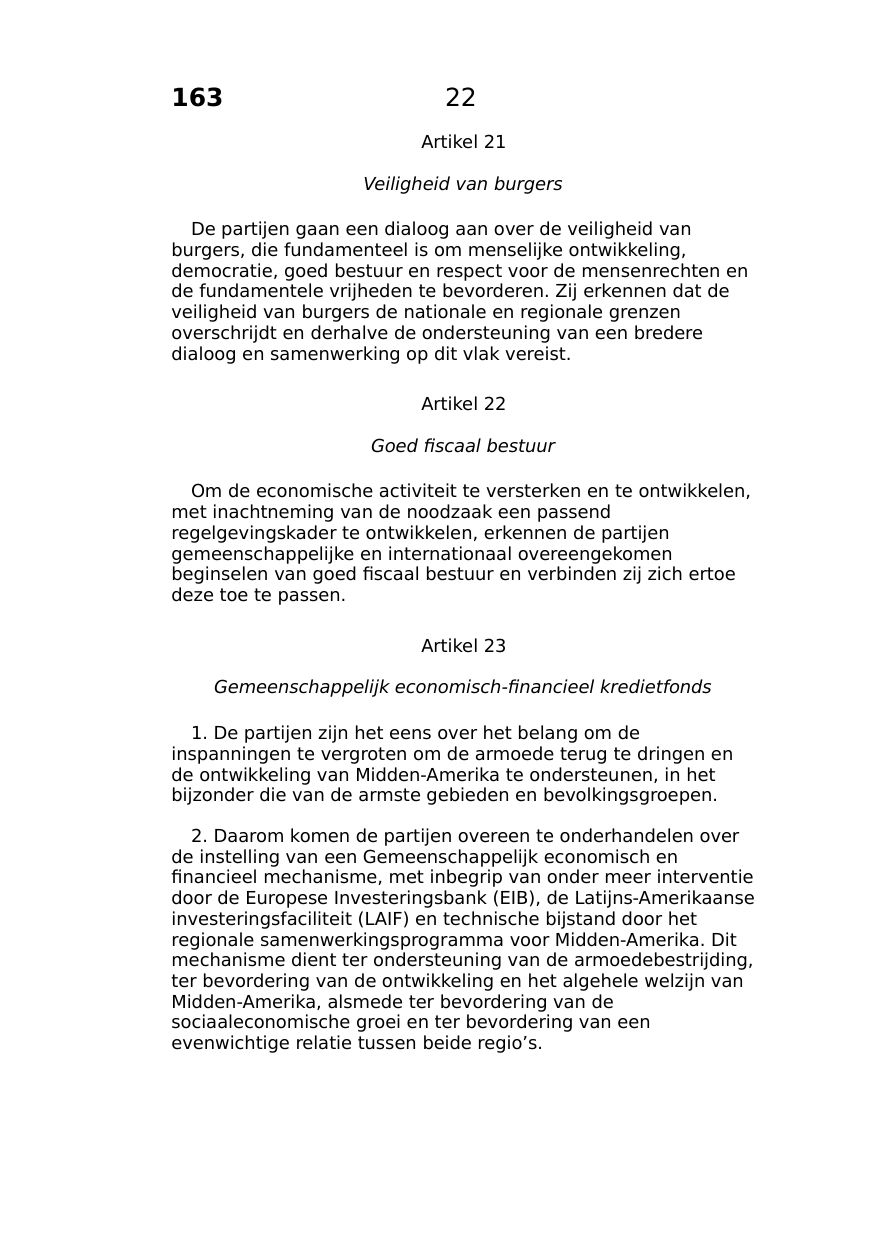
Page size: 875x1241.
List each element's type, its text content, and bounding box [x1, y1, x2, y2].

text 1. De partijen zijn het eens over het belang om de inspanningen te vergroten om de armoede terug te dringen en de ontwikkeling van Midden-Amerika te ondersteunen, in het bijzonder die van de armste gebieden en bevolkingsgroepen. [171, 723, 756, 806]
subtitle Artikel 22 Goed fiscaal bestuur [171, 394, 756, 456]
text 2. Daarom komen de partijen overeen te onderhandelen over de instelling van een Gemeenschappelijk economisch en financieel mechanisme, met inbegrip van onder meer interventie door de Europese Investeringsbank (EIB), de Latijns-Amerikaanse investeringsfaciliteit (LAIF) en technische bijstand door het regionale samenwerkingsprogramma voor Midden-Amerika. Dit mechanisme dient ter ondersteuning van de armoedebestrijding, ter bevordering van de ontwikkeling en het algehele welzijn van Midden-Amerika, alsmede ter bevordering van de sociaaleconomische groei en ter bevordering van een evenwichtige relatie tussen beide regio’s. [171, 826, 756, 1054]
subtitle Artikel 23 Gemeenschappelijk economisch-financieel kredietfonds [171, 636, 756, 698]
text De partijen gaan een dialoog aan over de veiligheid van burgers, die fundamenteel is om menselijke ontwikkeling, democratie, goed bestuur en respect voor de mensenrechten en de fundamentele vrijheden te bevorderen. Zij erkennen dat de veiligheid van burgers de nationale en regionale grenzen overschrijdt en derhalve de ondersteuning van een bredere dialoog en samenwerking op dit vlak vereist. [171, 219, 756, 364]
text Om de economische activiteit te versterken en te ontwikkelen, met inachtneming van de noodzaak een passend regelgevingskader te ontwikkelen, erkennen de partijen gemeenschappelijke en internationaal overeengekomen beginselen van goed fiscaal bestuur en verbinden zij zich ertoe deze toe te passen. [171, 481, 756, 606]
subtitle Artikel 21 Veiligheid van burgers [171, 132, 756, 194]
